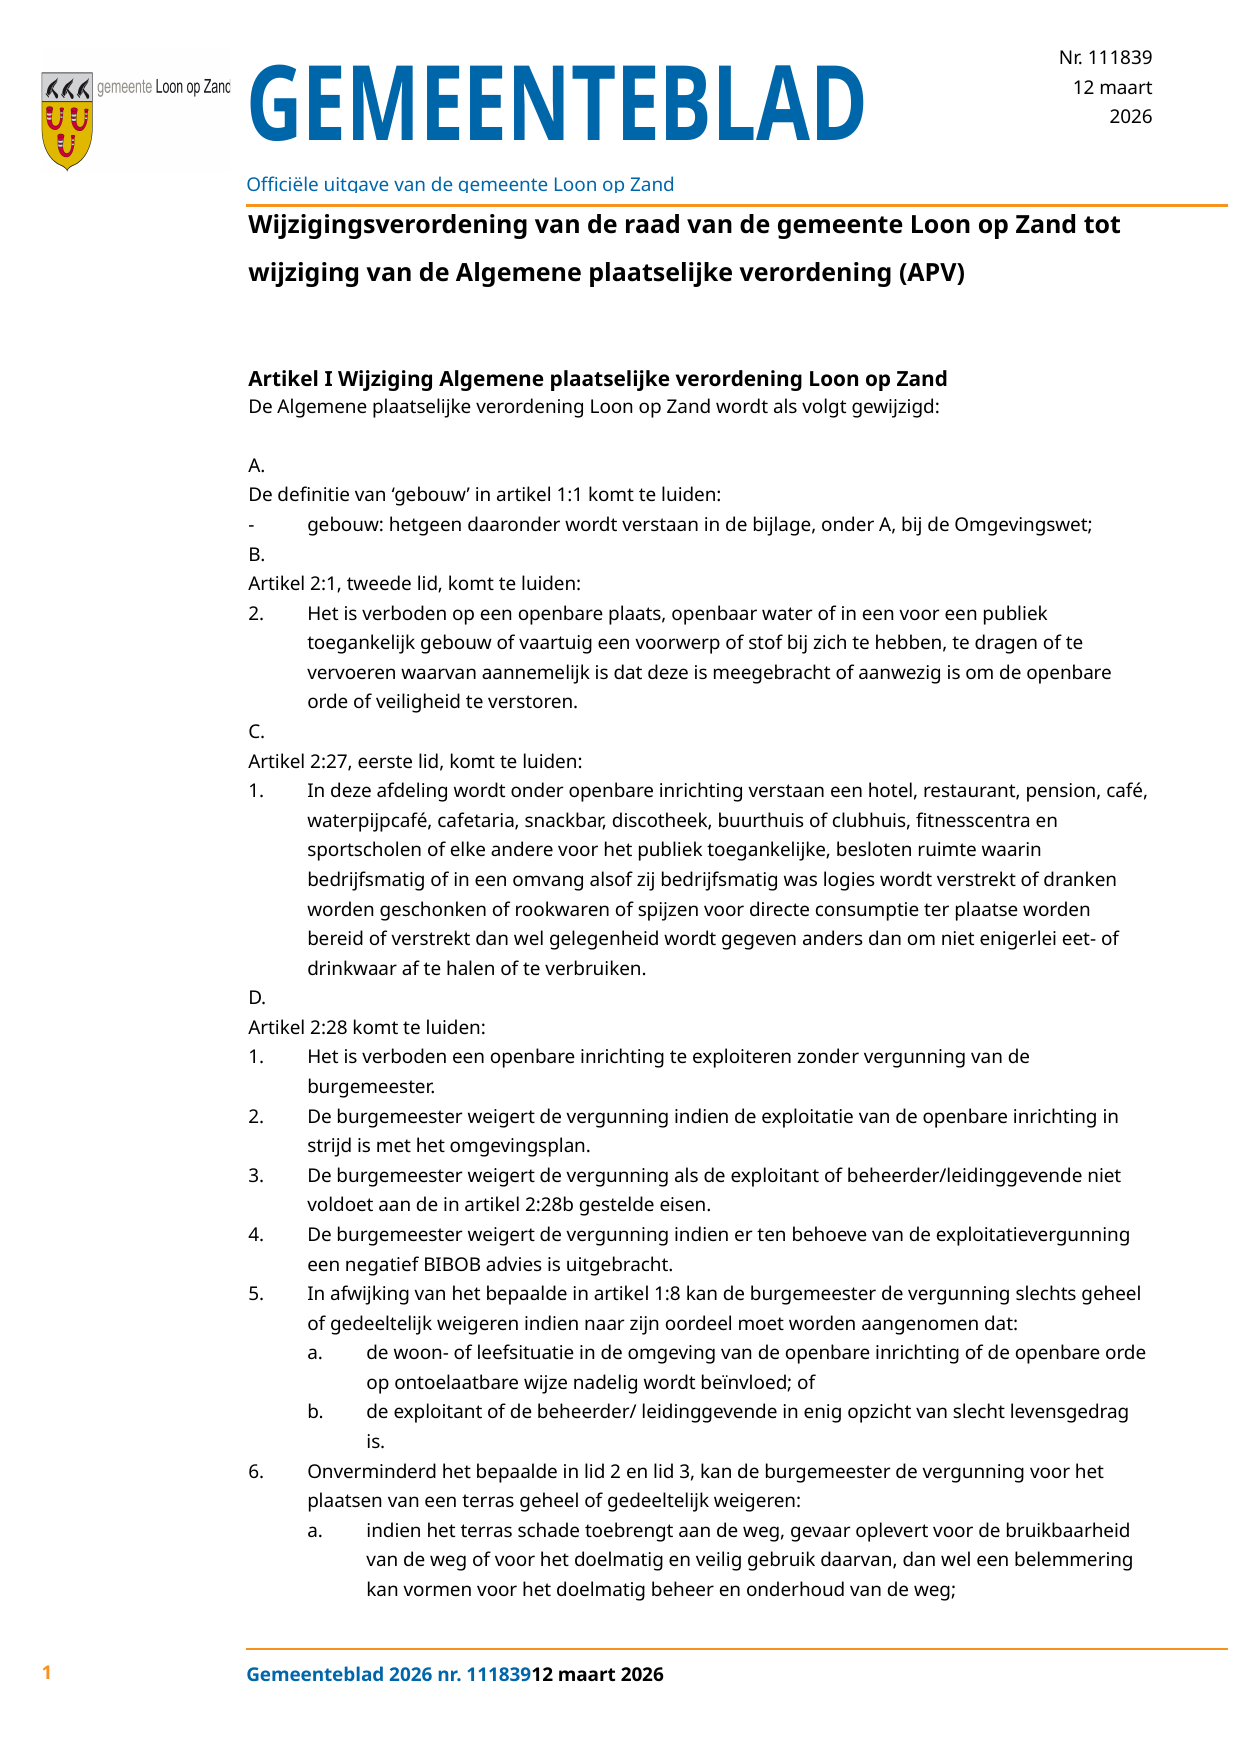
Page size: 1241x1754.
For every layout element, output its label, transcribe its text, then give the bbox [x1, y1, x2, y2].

list De burgemeester weigert de vergunning indien er ten behoeve van de exploitatievergunning een negatief BIBOB advies is uitgebracht. [248, 1221, 1152, 1277]
list Onverminderd het bepaalde in lid 2 en lid 3, kan de burgemeester de vergunning voor het plaatsen van een terras geheel of gedeeltelijk weigeren: [248, 1458, 1152, 1513]
list In deze afdeling wordt onder openbare inrichting verstaan een hotel, restaurant, pension, café, waterpijpcafé, cafetaria, snackbar, discotheek, buurthuis of clubhuis, fitnesscentra en sportscholen of elke andere voor het publiek toegankelijke, besloten ruimte waarin bedrijfsmatig of in een omvang alsof zij bedrijfsmatig was logies wordt verstrekt of dranken worden geschonken of rookwaren of spijzen voor directe consumptie ter plaatse worden bereid of verstrekt dan wel gelegenheid wordt gegeven anders dan om niet enigerlei eet- of drinkwaar af te halen of te verbruiken. [248, 777, 1152, 981]
text De Algemene plaatselijke verordening Loon op Zand wordt als volgt gewijzigd: [248, 393, 1152, 419]
list de woon- of leefsituatie in de omgeving van de openbare inrichting of de openbare orde op ontoelaatbare wijze nadelig wordt beïnvloed; of [307, 1339, 1152, 1395]
list De burgemeester weigert de vergunning als de exploitant of beheerder/leidinggevende niet voldoet aan de in artikel 2:28b gestelde eisen. [248, 1162, 1152, 1217]
text C. [248, 718, 1152, 744]
list Het is verboden een openbare inrichting te exploiteren zonder vergunning van de burgemeester. [248, 1044, 1152, 1099]
text D. [248, 984, 1152, 1010]
text B. [248, 541, 1152, 567]
list indien het terras schade toebrengt aan de weg, gevaar oplevert voor de bruikbaarheid van de weg of voor het doelmatig en veilig gebruik daarvan, dan wel een belemmering kan vormen voor het doelmatig beheer en onderhoud van de weg; [307, 1517, 1152, 1602]
picture [41, 47, 231, 172]
text De definitie van ‘gebouw’ in artikel 1:1 komt te luiden: [248, 482, 1152, 507]
text Artikel 2:28 komt te luiden: [248, 1014, 1152, 1040]
list de exploitant of de beheerder/ leidinggevende in enig opzicht van slecht levensgedrag is. [307, 1399, 1152, 1454]
list In afwijking van het bepaalde in artikel 1:8 kan de burgemeester de vergunning slechts geheel of gedeeltelijk weigeren indien naar zijn oordeel moet worden aangenomen dat: [248, 1280, 1152, 1336]
text A. [248, 452, 1152, 478]
list De burgemeester weigert de vergunning indien de exploitatie van de openbare inrichting in strijd is met het omgevingsplan. [248, 1103, 1152, 1158]
text Artikel 2:27, eerste lid, komt te luiden: [248, 748, 1152, 774]
text Wijzigingsverordening van de raad van de gemeente Loon op Zand tot wijziging van de Algemene plaatselijke verordening (APV) [248, 207, 1152, 288]
text Artikel I Wijziging Algemene plaatselijke verordening Loon op Zand [248, 364, 1152, 393]
text Artikel 2:1, tweede lid, komt te luiden: [248, 570, 1152, 596]
list Het is verboden op een openbare plaats, openbaar water of in een voor een publiek toegankelijk gebouw of vaartuig een voorwerp of stof bij zich te hebben, te dragen of te vervoeren waarvan aannemelijk is dat deze is meegebracht of aanwezig is om de openbare orde of veiligheid te verstoren. [248, 600, 1152, 714]
list gebouw: hetgeen daaronder wordt verstaan in de bijlage, onder A, bij de Omgevingswet; [248, 511, 1152, 537]
